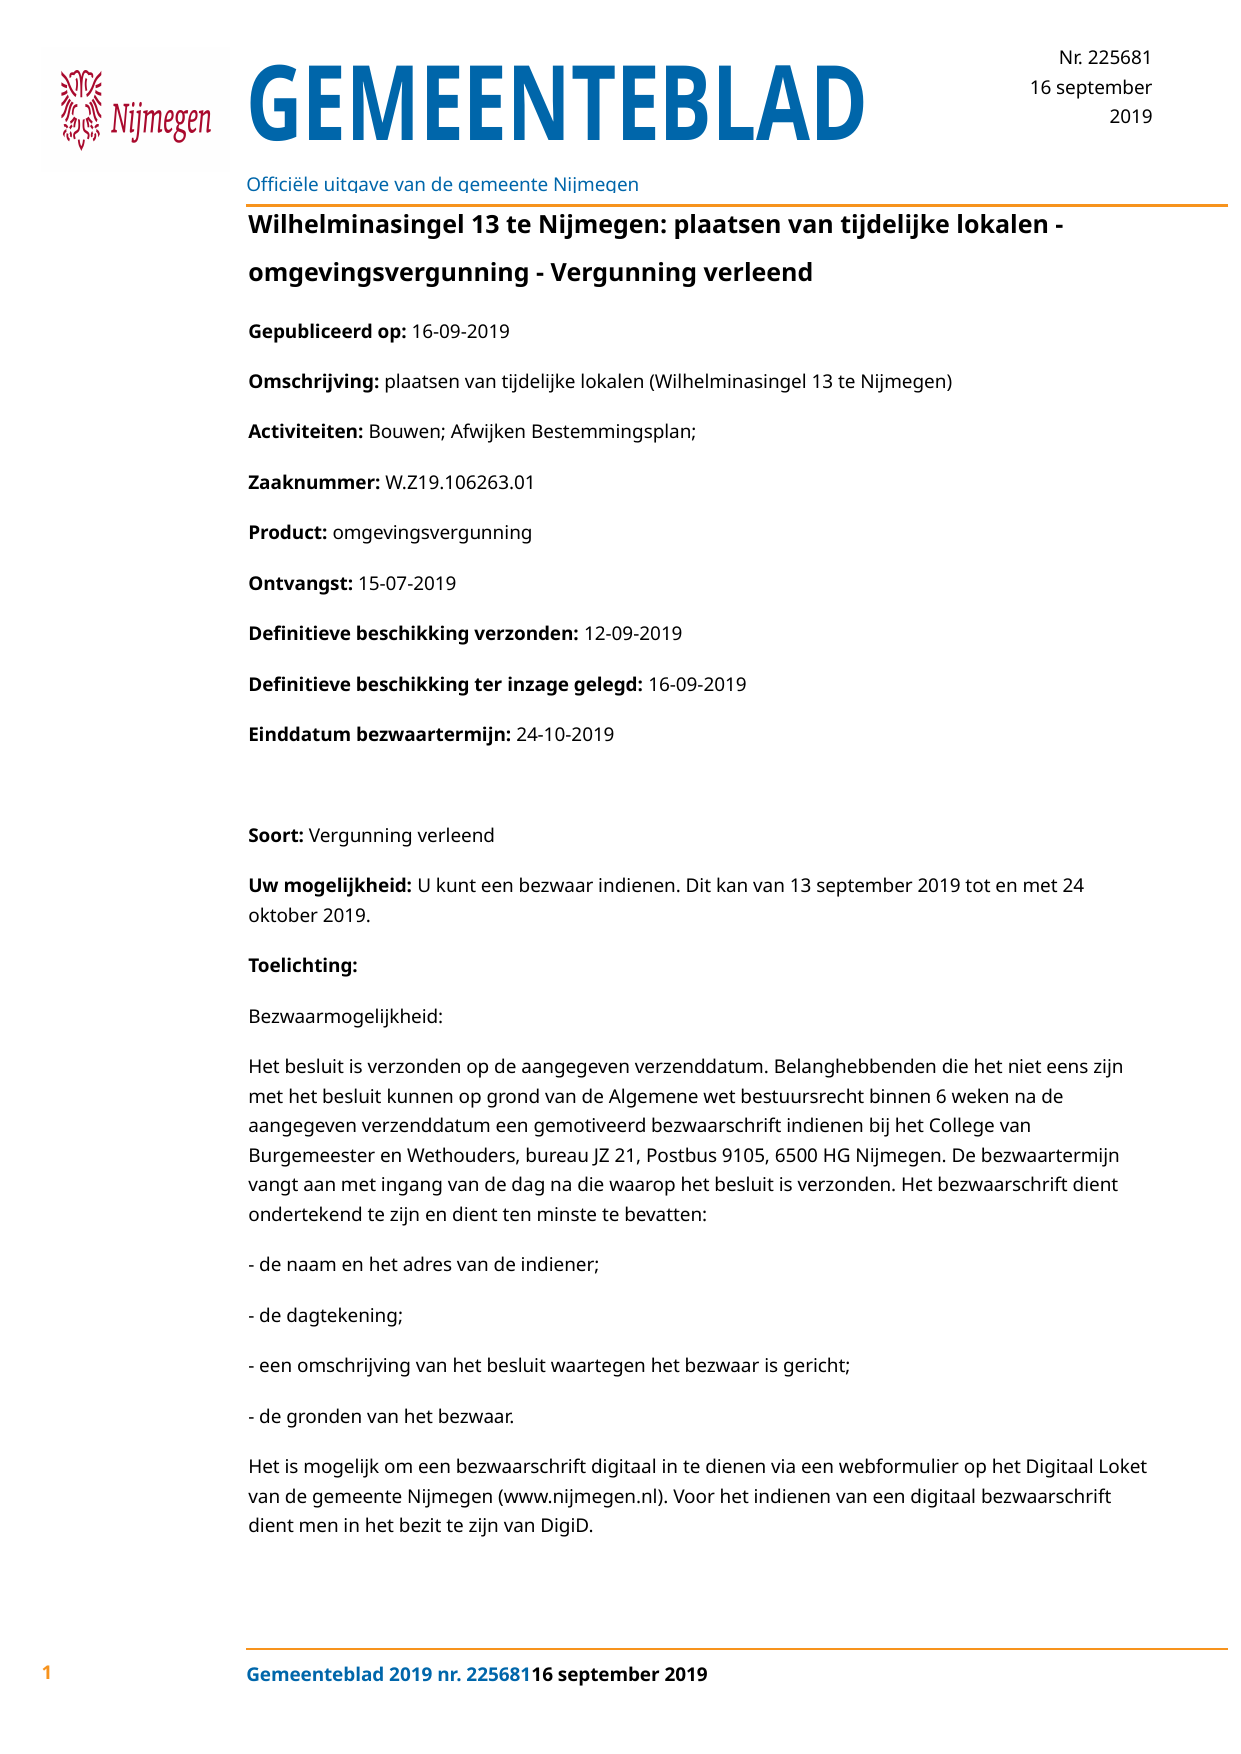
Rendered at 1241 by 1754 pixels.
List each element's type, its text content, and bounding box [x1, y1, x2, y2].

text - de gronden van het bezwaar. [248, 1403, 1152, 1429]
text Het besluit is verzonden op de aangegeven verzenddatum. Belanghebbenden die het niet eens zijn met het besluit kunnen op grond van de Algemene wet bestuursrecht binnen 6 weken na de aangegeven verzenddatum een gemotiveerd bezwaarschrift indienen bij het College van Burgemeester en Wethouders, bureau JZ 21, Postbus 9105, 6500 HG Nijmegen. De bezwaartermijn vangt aan met ingang van de dag na die waarop het besluit is verzonden. Het bezwaarschrift dient ondertekend te zijn en dient ten minste te bevatten: [248, 1053, 1152, 1227]
text Toelichting: [248, 952, 1152, 978]
text Product: omgevingsvergunning [248, 519, 1152, 545]
text Definitieve beschikking ter inzage gelegd: 16-09-2019 [248, 671, 1152, 697]
text - een omschrijving van het besluit waartegen het bezwaar is gericht; [248, 1352, 1152, 1378]
text Einddatum bezwaartermijn: 24-10-2019 [248, 721, 1152, 747]
text Soort: Vergunning verleend [248, 822, 1152, 848]
text Uw mogelijkheid: U kunt een bezwaar indienen. Dit kan van 13 september 2019 tot en met 24 oktober 2019. [248, 872, 1152, 928]
text Definitieve beschikking verzonden: 12-09-2019 [248, 620, 1152, 646]
text Omschrijving: plaatsen van tijdelijke lokalen (Wilhelminasingel 13 te Nijmegen) [248, 368, 1152, 394]
text - de dagtekening; [248, 1302, 1152, 1328]
text Zaaknummer: W.Z19.106263.01 [248, 469, 1152, 495]
text Activiteiten: Bouwen; Afwijken Bestemmingsplan; [248, 419, 1152, 444]
picture [41, 47, 231, 172]
text Wilhelminasingel 13 te Nijmegen: plaatsen van tijdelijke lokalen - omgevingsvergunning - Vergunning verleend [248, 207, 1152, 288]
text Bezwaarmogelijkheid: [248, 1003, 1152, 1029]
text Het is mogelijk om een bezwaarschrift digitaal in te dienen via een webformulier op het Digitaal Loket van de gemeente Nijmegen (www.nijmegen.nl). Voor het indienen van een digitaal bezwaarschrift dient men in het bezit te zijn van DigiD. [248, 1453, 1152, 1538]
text Ontvangst: 15-07-2019 [248, 570, 1152, 596]
text - de naam en het adres van de indiener; [248, 1252, 1152, 1277]
text Gepubliceerd op: 16-09-2019 [248, 318, 1152, 344]
